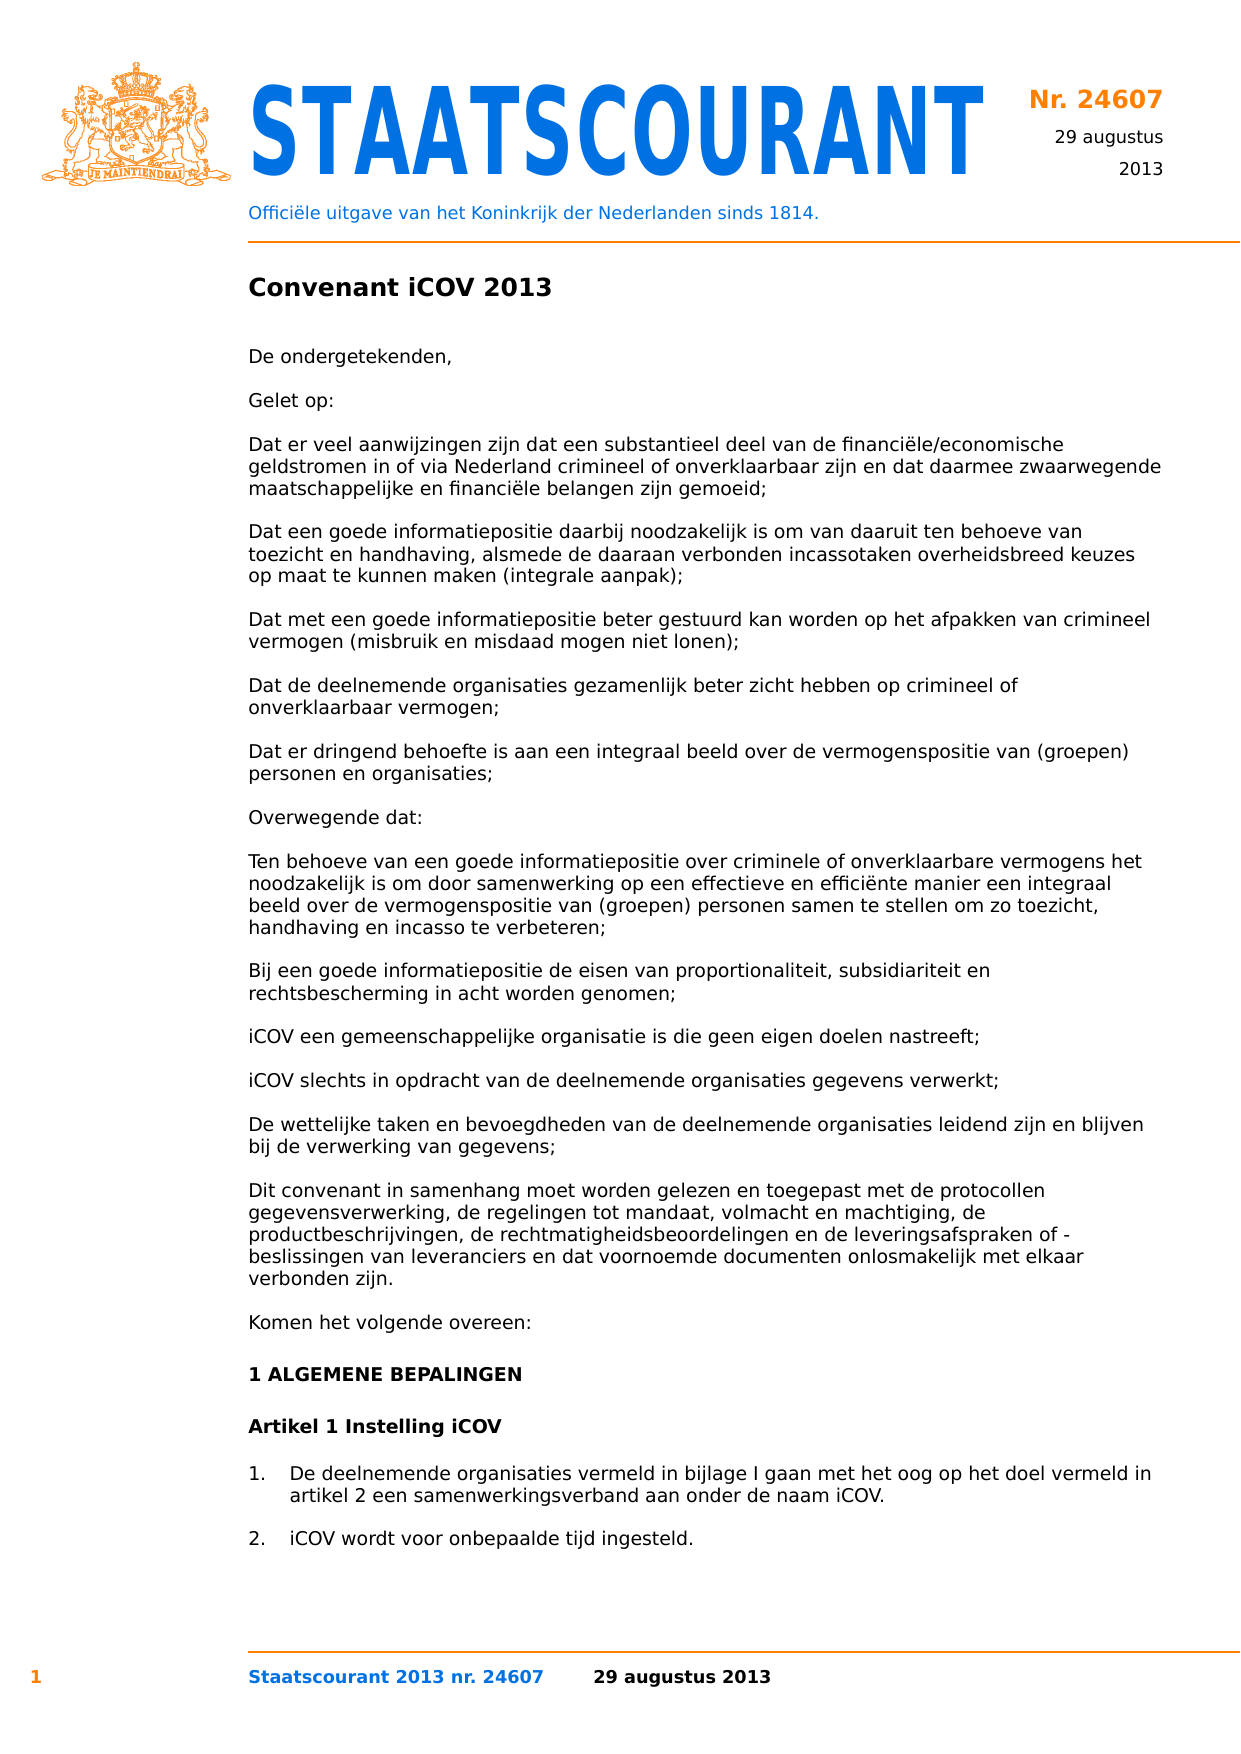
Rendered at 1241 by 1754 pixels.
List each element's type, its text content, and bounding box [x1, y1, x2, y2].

text Dat er dringend behoefte is aan een integraal beeld over de vermogenspositie van (groepen) personen en organisaties; [248, 741, 1163, 785]
text 1. De deelnemende organisaties vermeld in bijlage I gaan met het oog op het doel vermeld in artikel 2 een samenwerkingsverband aan onder de naam iCOV. [248, 1462, 1163, 1506]
table_header [25, 62, 248, 241]
table_cell 29 augustus [998, 121, 1240, 153]
text Dit convenant in samenhang moet worden gelezen en toegepast met de protocollen gegevensverwerking, de regelingen tot mandaat, volmacht en machtiging, de productbeschrijvingen, de rechtmatigheidsbeoordelingen en de leveringsafspraken of -beslissingen van leveranciers en dat voornoemde documenten onlosmakelijk met elkaar verbonden zijn. [248, 1180, 1163, 1290]
text Komen het volgende overeen: [248, 1312, 1163, 1333]
text Dat met een goede informatiepositie beter gestuurd kan worden op het afpakken van crimineel vermogen (misbruik en misdaad mogen niet lonen); [248, 609, 1163, 653]
text iCOV slechts in opdracht van de deelnemende organisaties gegevens verwerkt; [248, 1070, 1163, 1092]
text Dat een goede informatiepositie daarbij noodzakelijk is om van daaruit ten behoeve van toezicht en handhaving, alsmede de daaraan verbonden incassotaken overheidsbreed keuzes op maat te kunnen maken (integrale aanpak); [248, 521, 1163, 587]
subtitle 1 ALGEMENE BEPALINGEN [248, 1363, 1163, 1386]
table_header STAATSCOURANT [248, 62, 998, 203]
text iCOV een gemeenschappelijke organisatie is die geen eigen doelen nastreeft; [248, 1026, 1163, 1048]
text Bij een goede informatiepositie de eisen van proportionaliteit, subsidiariteit en rechtsbescherming in acht worden genomen; [248, 960, 1163, 1004]
text De ondergetekenden, [248, 346, 1163, 368]
table_cell Officiële uitgave van het Koninkrijk der Nederlanden sinds 1814. [248, 203, 1240, 241]
table_header Nr. 24607 [998, 62, 1240, 121]
text 2. iCOV wordt voor onbepaalde tijd ingesteld. [248, 1528, 1163, 1550]
table_cell 2013 [998, 153, 1240, 203]
text Dat de deelnemende organisaties gezamenlijk beter zicht hebben op crimineel of onverklaarbaar vermogen; [248, 675, 1163, 719]
text Overwegende dat: [248, 807, 1163, 829]
subtitle Convenant iCOV 2013 [248, 273, 1163, 302]
text Ten behoeve van een goede informatiepositie over criminele of onverklaarbare vermogens het noodzakelijk is om door samenwerking op een effectieve en efficiënte manier een integraal beeld over de vermogenspositie van (groepen) personen samen te stellen om zo toezicht, handhaving en incasso te verbeteren; [248, 851, 1163, 938]
subtitle Artikel 1 Instelling iCOV [248, 1416, 1163, 1437]
text De wettelijke taken en bevoegdheden van de deelnemende organisaties leidend zijn en blijven bij de verwerking van gegevens; [248, 1114, 1163, 1158]
text Dat er veel aanwijzingen zijn dat een substantieel deel van de financiële/economische geldstromen in of via Nederland crimineel of onverklaarbaar zijn en dat daarmee zwaarwegende maatschappelijke en financiële belangen zijn gemoeid; [248, 434, 1163, 499]
text Gelet op: [248, 390, 1163, 412]
picture [41, 62, 231, 186]
